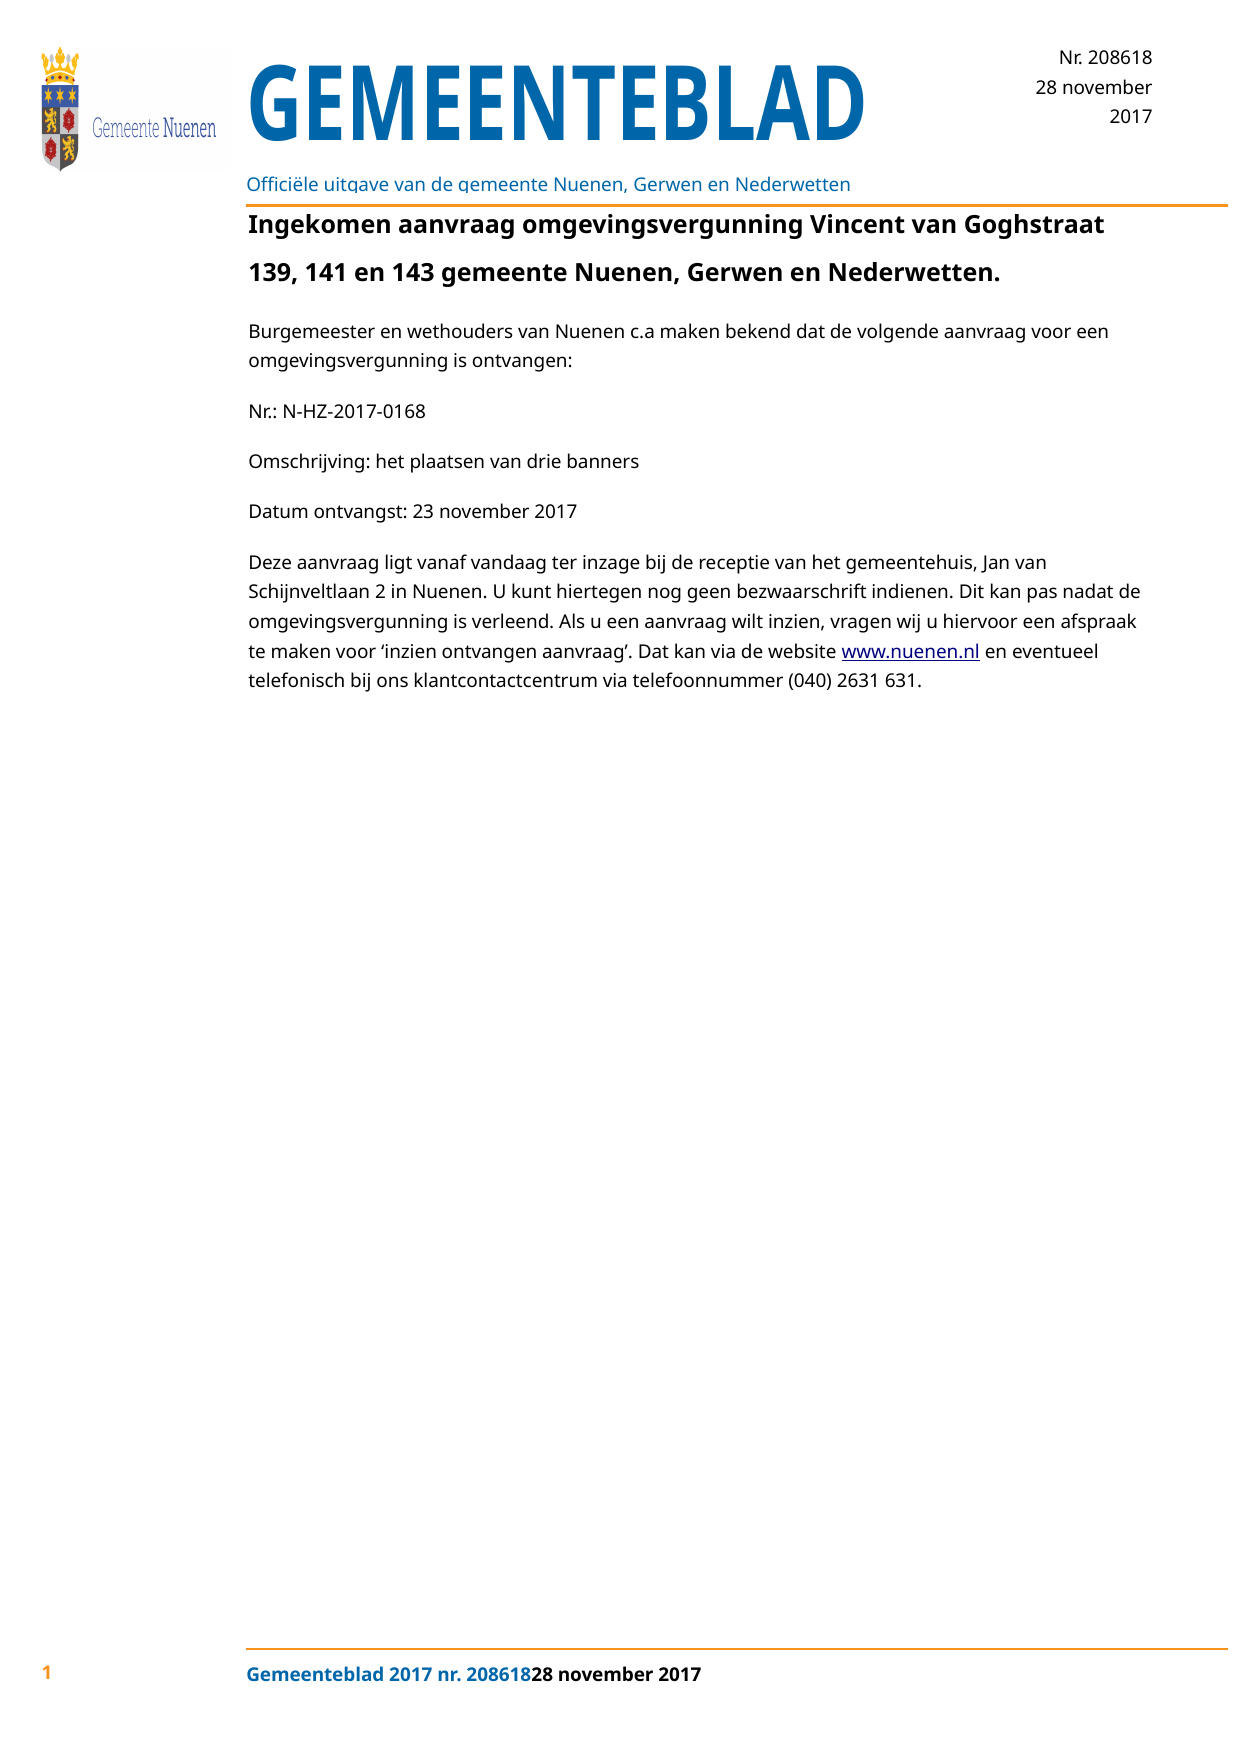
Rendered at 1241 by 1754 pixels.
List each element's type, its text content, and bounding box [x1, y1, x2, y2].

picture [41, 47, 231, 172]
text Deze aanvraag ligt vanaf vandaag ter inzage bij de receptie van het gemeentehuis, Jan van Schijnveltlaan 2 in Nuenen. U kunt hiertegen nog geen bezwaarschrift indienen. Dit kan pas nadat de omgevingsvergunning is verleend. Als u een aanvraag wilt inzien, vragen wij u hiervoor een afspraak te maken voor ‘inzien ontvangen aanvraag’. Dat kan via de website www.nuenen.nl en eventueel telefonisch bij ons klantcontactcentrum via telefoonnummer (040) 2631 631. [248, 549, 1152, 693]
text Ingekomen aanvraag omgevingsvergunning Vincent van Goghstraat 139, 141 en 143 gemeente Nuenen, Gerwen en Nederwetten. [248, 207, 1152, 288]
text Burgemeester en wethouders van Nuenen c.a maken bekend dat de volgende aanvraag voor een omgevingsvergunning is ontvangen: [248, 318, 1152, 373]
text Nr.: N-HZ-2017-0168 [248, 398, 1152, 424]
text Datum ontvangst: 23 november 2017 [248, 499, 1152, 524]
text Omschrijving: het plaatsen van drie banners [248, 448, 1152, 474]
